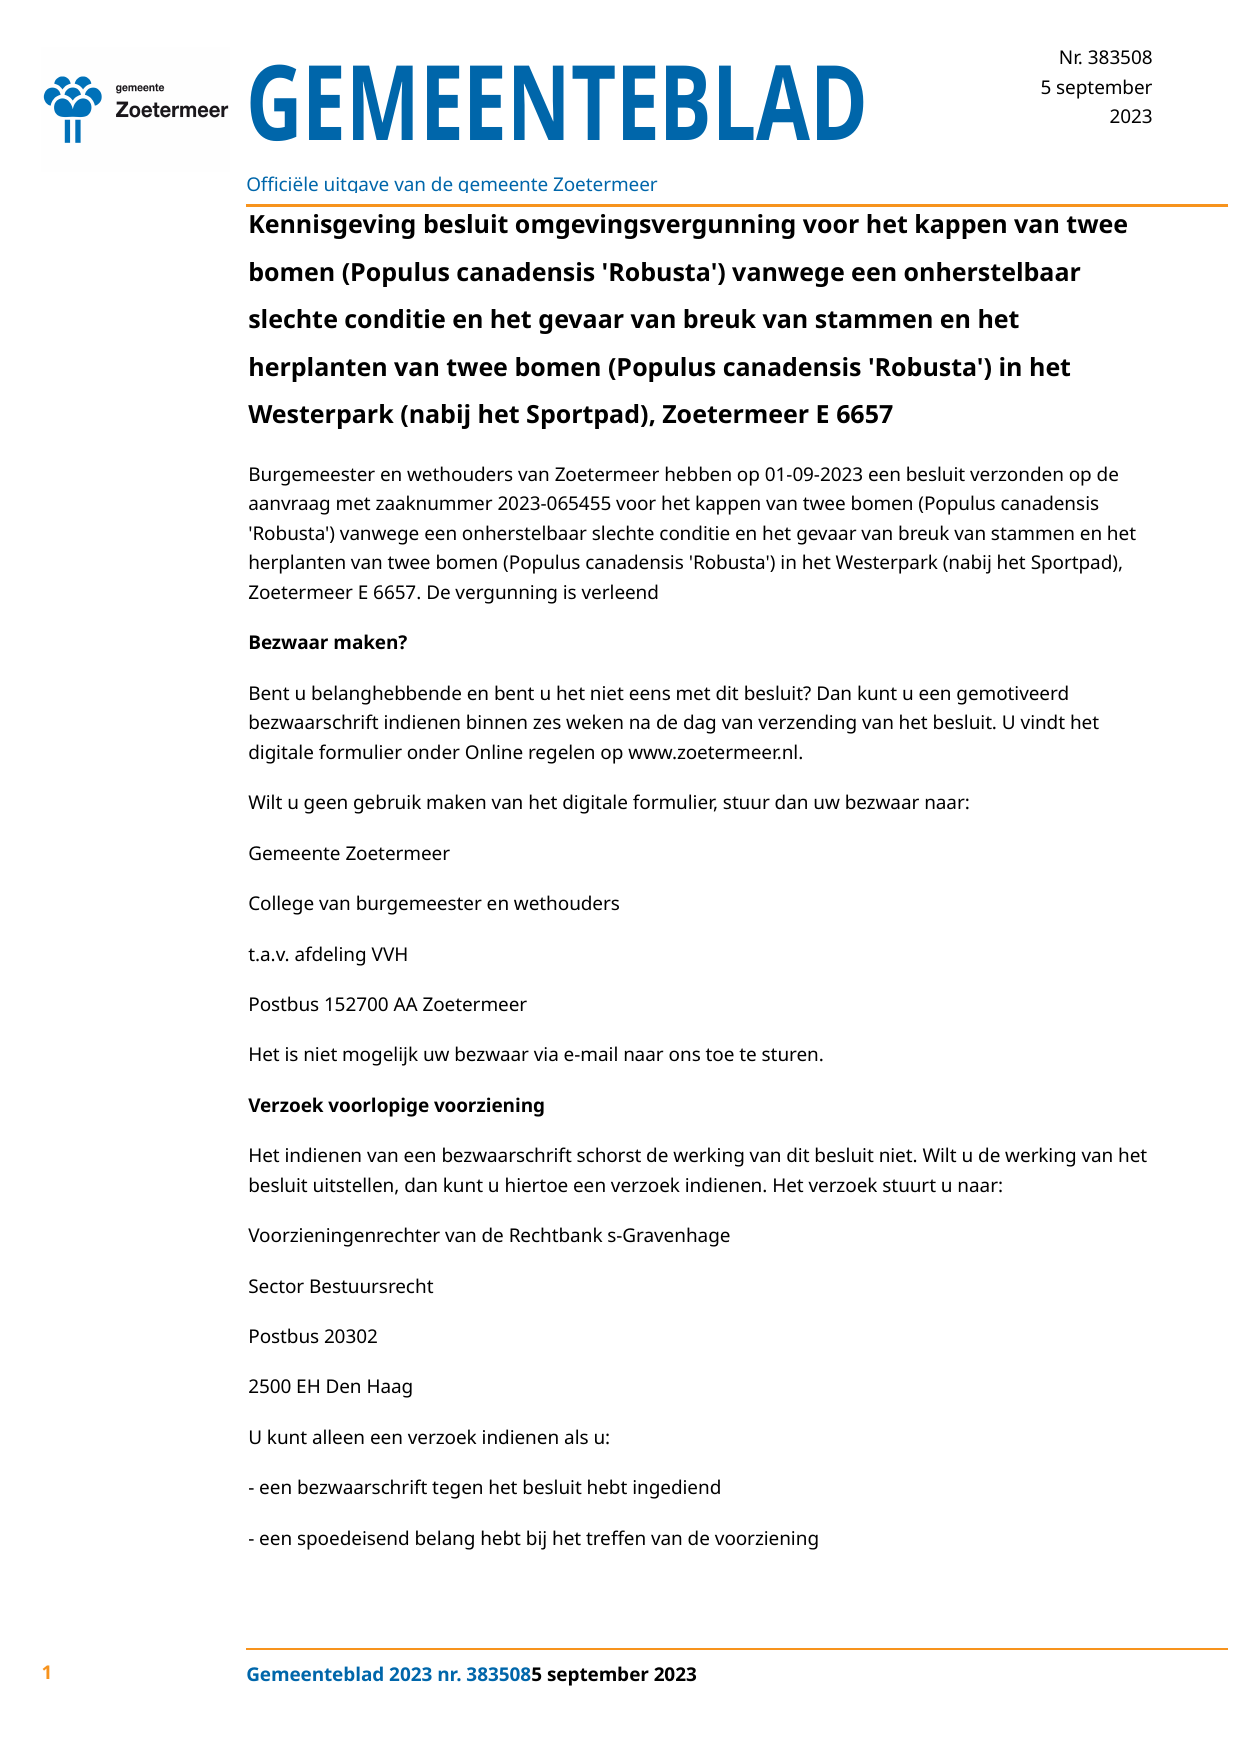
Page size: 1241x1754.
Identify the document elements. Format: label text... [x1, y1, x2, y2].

text Sector Bestuursrecht [248, 1273, 1152, 1298]
text Voorzieningenrechter van de Rechtbank s-Gravenhage [248, 1222, 1152, 1248]
text - een bezwaarschrift tegen het besluit hebt ingediend [248, 1474, 1152, 1500]
text - een spoedeisend belang hebt bij het treffen van de voorziening [248, 1525, 1152, 1551]
text Bent u belanghebbende en bent u het niet eens met dit besluit? Dan kunt u een gemotiveerd bezwaarschrift indienen binnen zes weken na de dag van verzending van het besluit. U vindt het digitale formulier onder Online regelen op www.zoetermeer.nl. [248, 680, 1152, 765]
text t.a.v. afdeling VVH [248, 941, 1152, 966]
text College van burgemeester en wethouders [248, 890, 1152, 916]
text Het is niet mogelijk uw bezwaar via e-mail naar ons toe te sturen. [248, 1042, 1152, 1067]
text Wilt u geen gebruik maken van het digitale formulier, stuur dan uw bezwaar naar: [248, 789, 1152, 815]
text Postbus 152700 AA Zoetermeer [248, 991, 1152, 1017]
text U kunt alleen een verzoek indienen als u: [248, 1424, 1152, 1450]
text Verzoek voorlopige voorziening [248, 1092, 1152, 1118]
picture [41, 47, 231, 172]
text Burgemeester en wethouders van Zoetermeer hebben op 01-09-2023 een besluit verzonden op de aanvraag met zaaknummer 2023-065455 voor het kappen van twee bomen (Populus canadensis 'Robusta') vanwege een onherstelbaar slechte conditie en het gevaar van breuk van stammen en het herplanten van twee bomen (Populus canadensis 'Robusta') in het Westerpark (nabij het Sportpad), Zoetermeer E 6657. De vergunning is verleend [248, 461, 1152, 605]
text Het indienen van een bezwaarschrift schorst de werking van dit besluit niet. Wilt u de werking van het besluit uitstellen, dan kunt u hiertoe een verzoek indienen. Het verzoek stuurt u naar: [248, 1142, 1152, 1198]
text Gemeente Zoetermeer [248, 840, 1152, 866]
text Kennisgeving besluit omgevingsvergunning voor het kappen van twee bomen (Populus canadensis 'Robusta') vanwege een onherstelbaar slechte conditie en het gevaar van breuk van stammen en het herplanten van twee bomen (Populus canadensis 'Robusta') in het Westerpark (nabij het Sportpad), Zoetermeer E 6657 [248, 207, 1152, 431]
text Postbus 20302 [248, 1323, 1152, 1349]
text 2500 EH Den Haag [248, 1374, 1152, 1399]
text Bezwaar maken? [248, 629, 1152, 655]
